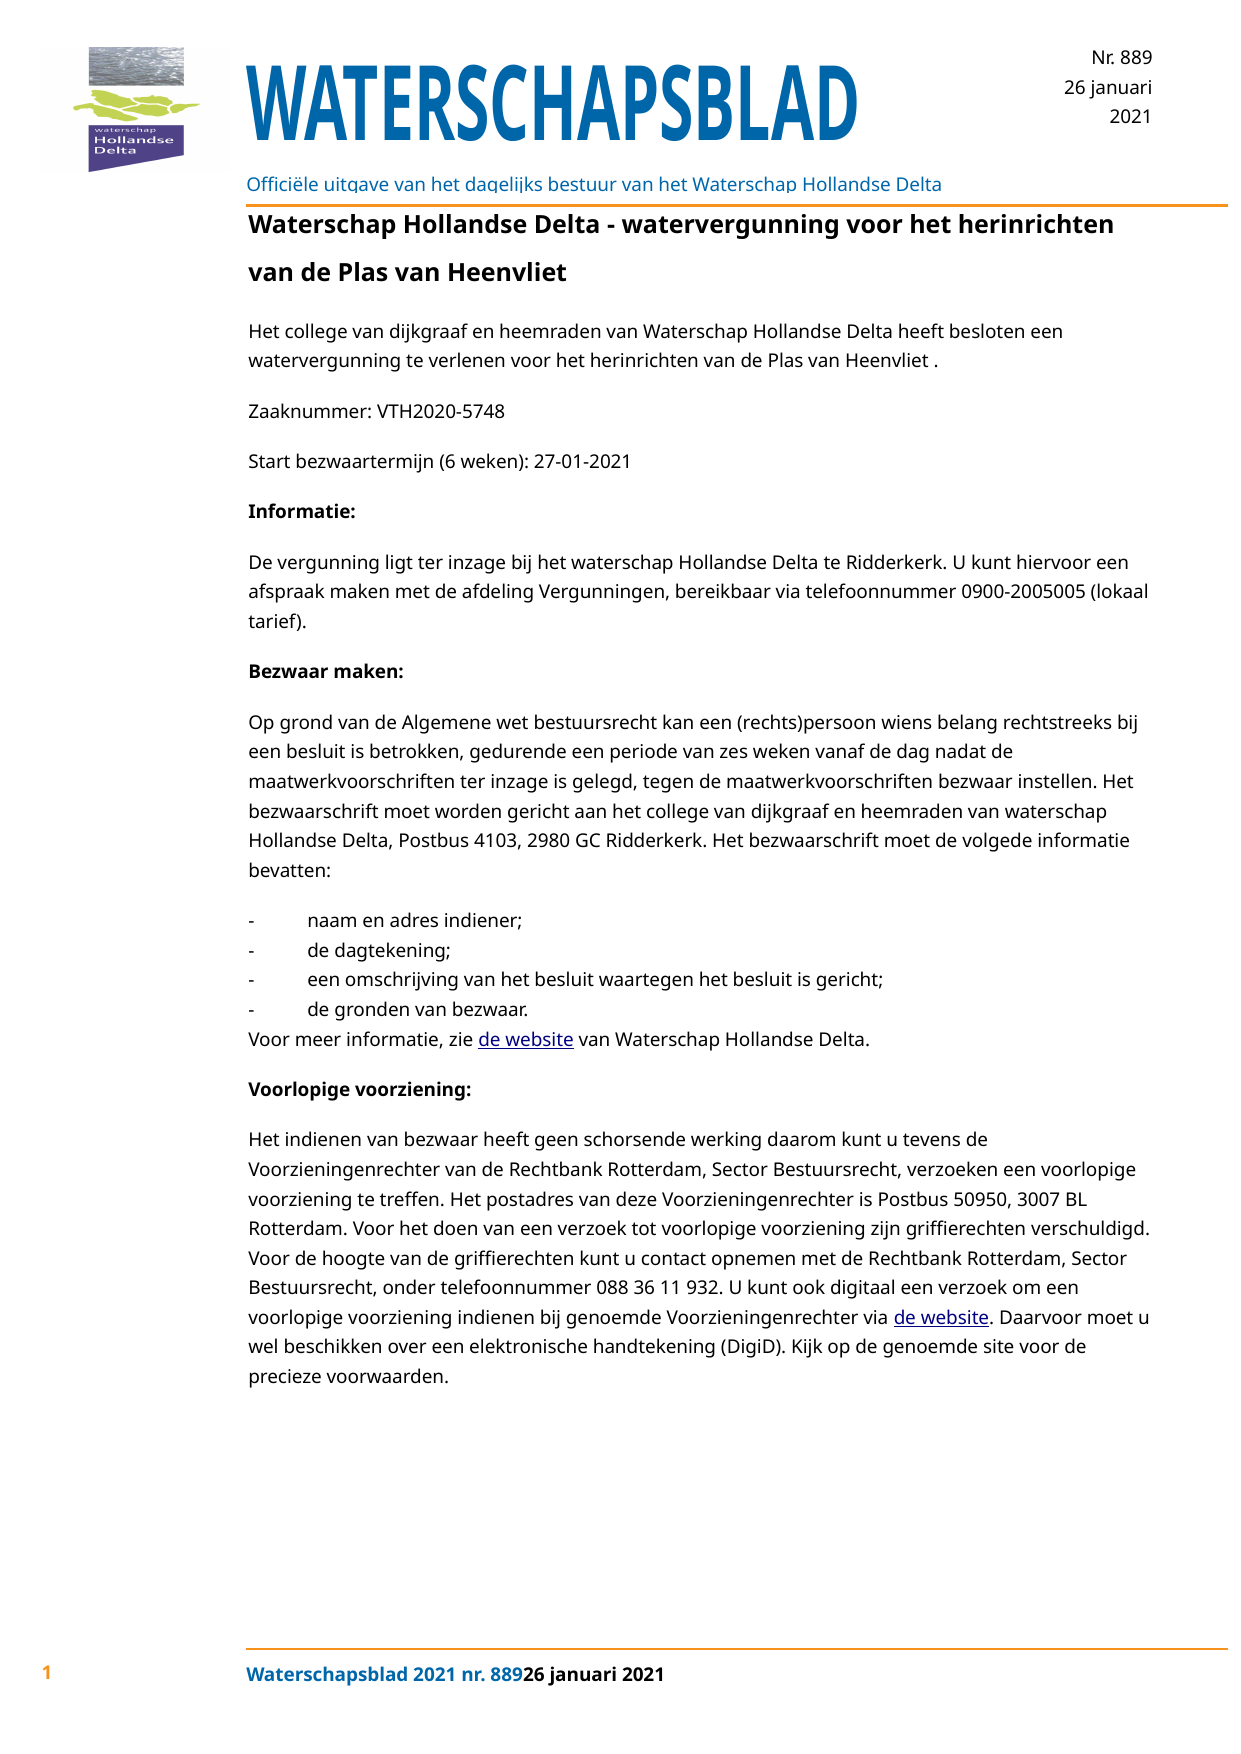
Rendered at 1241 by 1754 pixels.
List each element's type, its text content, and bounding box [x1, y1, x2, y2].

text Start bezwaartermijn (6 weken): 27-01-2021 [248, 448, 1152, 474]
text Bezwaar maken: [248, 659, 1152, 684]
text Zaaknummer: VTH2020-5748 [248, 398, 1152, 424]
picture [41, 47, 231, 172]
text Informatie: [248, 499, 1152, 524]
text Voorlopige voorziening: [248, 1076, 1152, 1102]
text Op grond van de Algemene wet bestuursrecht kan een (rechts)persoon wiens belang rechtstreeks bij een besluit is betrokken, gedurende een periode van zes weken vanaf de dag nadat de maatwerkvoorschriften ter inzage is gelegd, tegen de maatwerkvoorschriften bezwaar instellen. Het bezwaarschrift moet worden gericht aan het college van dijkgraaf en heemraden van waterschap Hollandse Delta, Postbus 4103, 2980 GC Ridderkerk. Het bezwaarschrift moet de volgede informatie bevatten: [248, 709, 1152, 883]
text Voor meer informatie, zie de website van Waterschap Hollandse Delta. [248, 1026, 1152, 1052]
text Het indienen van bezwaar heeft geen schorsende werking daarom kunt u tevens de Voorzieningenrechter van de Rechtbank Rotterdam, Sector Bestuursrecht, verzoeken een voorlopige voorziening te treffen. Het postadres van deze Voorzieningenrechter is Postbus 50950, 3007 BL Rotterdam. Voor het doen van een verzoek tot voorlopige voorziening zijn griffierechten verschuldigd. Voor de hoogte van de griffierechten kunt u contact opnemen met de Rechtbank Rotterdam, Sector Bestuursrecht, onder telefoonnummer 088 36 11 932. U kunt ook digitaal een verzoek om een voorlopige voorziening indienen bij genoemde Voorzieningenrechter via de website. Daarvoor moet u wel beschikken over een elektronische handtekening (DigiD). Kijk op de genoemde site voor de precieze voorwaarden. [248, 1127, 1152, 1389]
text Waterschap Hollandse Delta - watervergunning voor het herinrichten van de Plas van Heenvliet [248, 207, 1152, 288]
list de gronden van bezwaar. [248, 996, 1152, 1022]
text Het college van dijkgraaf en heemraden van Waterschap Hollandse Delta heeft besloten een watervergunning te verlenen voor het herinrichten van de Plas van Heenvliet . [248, 318, 1152, 373]
list de dagtekening; [248, 937, 1152, 963]
list een omschrijving van het besluit waartegen het besluit is gericht; [248, 967, 1152, 992]
text De vergunning ligt ter inzage bij het waterschap Hollandse Delta te Ridderkerk. U kunt hiervoor een afspraak maken met de afdeling Vergunningen, bereikbaar via telefoonnummer 0900-2005005 (lokaal tarief). [248, 549, 1152, 634]
list naam en adres indiener; [248, 907, 1152, 933]
